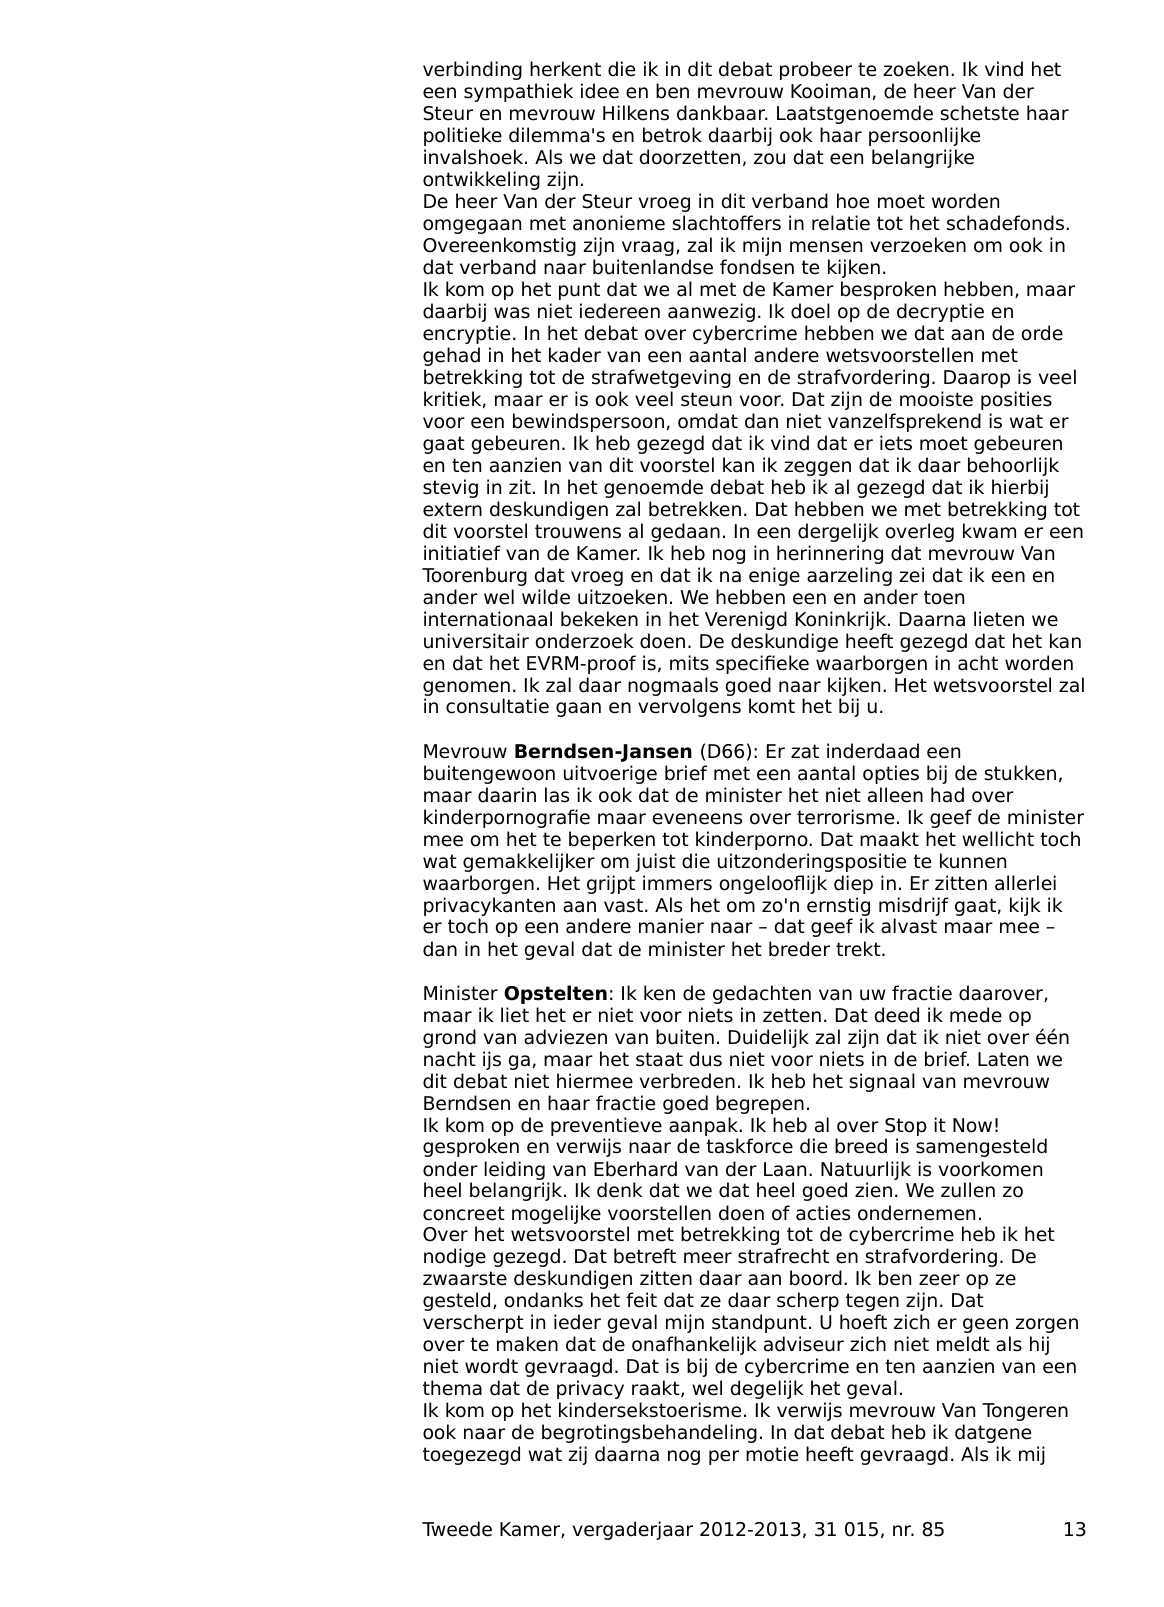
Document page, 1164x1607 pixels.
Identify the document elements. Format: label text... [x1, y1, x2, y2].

text Mevrouw Berndsen-Jansen (D66): Er zat inderdaad een buitengewoon uitvoerige brief met een aantal opties bij de stukken, maar daarin las ik ook dat de minister het niet alleen had over kinderpornografie maar eveneens over terrorisme. Ik geef de minister mee om het te beperken tot kinderporno. Dat maakt het wellicht toch wat gemakkelijker om juist die uitzonderingspositie te kunnen waarborgen. Het grijpt immers ongelooflijk diep in. Er zitten allerlei privacykanten aan vast. Als het om zo'n ernstig misdrijf gaat, kijk ik er toch op een andere manier naar – dat geef ik alvast maar mee – dan in het geval dat de minister het breder trekt. [422, 741, 1087, 960]
text Over het wetsvoorstel met betrekking tot de cybercrime heb ik het nodige gezegd. Dat betreft meer strafrecht en strafvordering. De zwaarste deskundigen zitten daar aan boord. Ik ben zeer op ze gesteld, ondanks het feit dat ze daar scherp tegen zijn. Dat verscherpt in ieder geval mijn standpunt. U hoeft zich er geen zorgen over te maken dat de onafhankelijk adviseur zich niet meldt als hij niet wordt gevraagd. Dat is bij de cybercrime en ten aanzien van een thema dat de privacy raakt, wel degelijk het geval. [422, 1224, 1087, 1400]
text verbinding herkent die ik in dit debat probeer te zoeken. Ik vind het een sympathiek idee en ben mevrouw Kooiman, de heer Van der Steur en mevrouw Hilkens dankbaar. Laatstgenoemde schetste haar politieke dilemma's en betrok daarbij ook haar persoonlijke invalshoek. Als we dat doorzetten, zou dat een belangrijke ontwikkeling zijn. [422, 59, 1087, 191]
text Ik kom op de preventieve aanpak. Ik heb al over Stop it Now! gesproken en verwijs naar de taskforce die breed is samengesteld onder leiding van Eberhard van der Laan. Natuurlijk is voorkomen heel belangrijk. Ik denk dat we dat heel goed zien. We zullen zo concreet mogelijke voorstellen doen of acties ondernemen. [422, 1114, 1087, 1224]
text De heer Van der Steur vroeg in dit verband hoe moet worden omgegaan met anonieme slachtoffers in relatie tot het schadefonds. Overeenkomstig zijn vraag, zal ik mijn mensen verzoeken om ook in dat verband naar buitenlandse fondsen te kijken. [422, 191, 1087, 279]
text Ik kom op het punt dat we al met de Kamer besproken hebben, maar daarbij was niet iedereen aanwezig. Ik doel op de decryptie en encryptie. In het debat over cybercrime hebben we dat aan de orde gehad in het kader van een aantal andere wetsvoorstellen met betrekking tot de strafwetgeving en de strafvordering. Daarop is veel kritiek, maar er is ook veel steun voor. Dat zijn de mooiste posities voor een bewindspersoon, omdat dan niet vanzelfsprekend is wat er gaat gebeuren. Ik heb gezegd dat ik vind dat er iets moet gebeuren en ten aanzien van dit voorstel kan ik zeggen dat ik daar behoorlijk stevig in zit. In het genoemde debat heb ik al gezegd dat ik hierbij extern deskundigen zal betrekken. Dat hebben we met betrekking tot dit voorstel trouwens al gedaan. In een dergelijk overleg kwam er een initiatief van de Kamer. Ik heb nog in herinnering dat mevrouw Van Toorenburg dat vroeg en dat ik na enige aarzeling zei dat ik een en ander wel wilde uitzoeken. We hebben een en ander toen internationaal bekeken in het Verenigd Koninkrijk. Daarna lieten we universitair onderzoek doen. De deskundige heeft gezegd dat het kan en dat het EVRM-proof is, mits specifieke waarborgen in acht worden genomen. Ik zal daar nogmaals goed naar kijken. Het wetsvoorstel zal in consultatie gaan en vervolgens komt het bij u. [422, 279, 1087, 718]
text Minister Opstelten: Ik ken de gedachten van uw fractie daarover, maar ik liet het er niet voor niets in zetten. Dat deed ik mede op grond van adviezen van buiten. Duidelijk zal zijn dat ik niet over één nacht ijs ga, maar het staat dus niet voor niets in de brief. Laten we dit debat niet hiermee verbreden. Ik heb het signaal van mevrouw Berndsen en haar fractie goed begrepen. [422, 983, 1087, 1114]
text Ik kom op het kindersekstoerisme. Ik verwijs mevrouw Van Tongeren ook naar de begrotingsbehandeling. In dat debat heb ik datgene toegezegd wat zij daarna nog per motie heeft gevraagd. Als ik mij [422, 1400, 1087, 1466]
